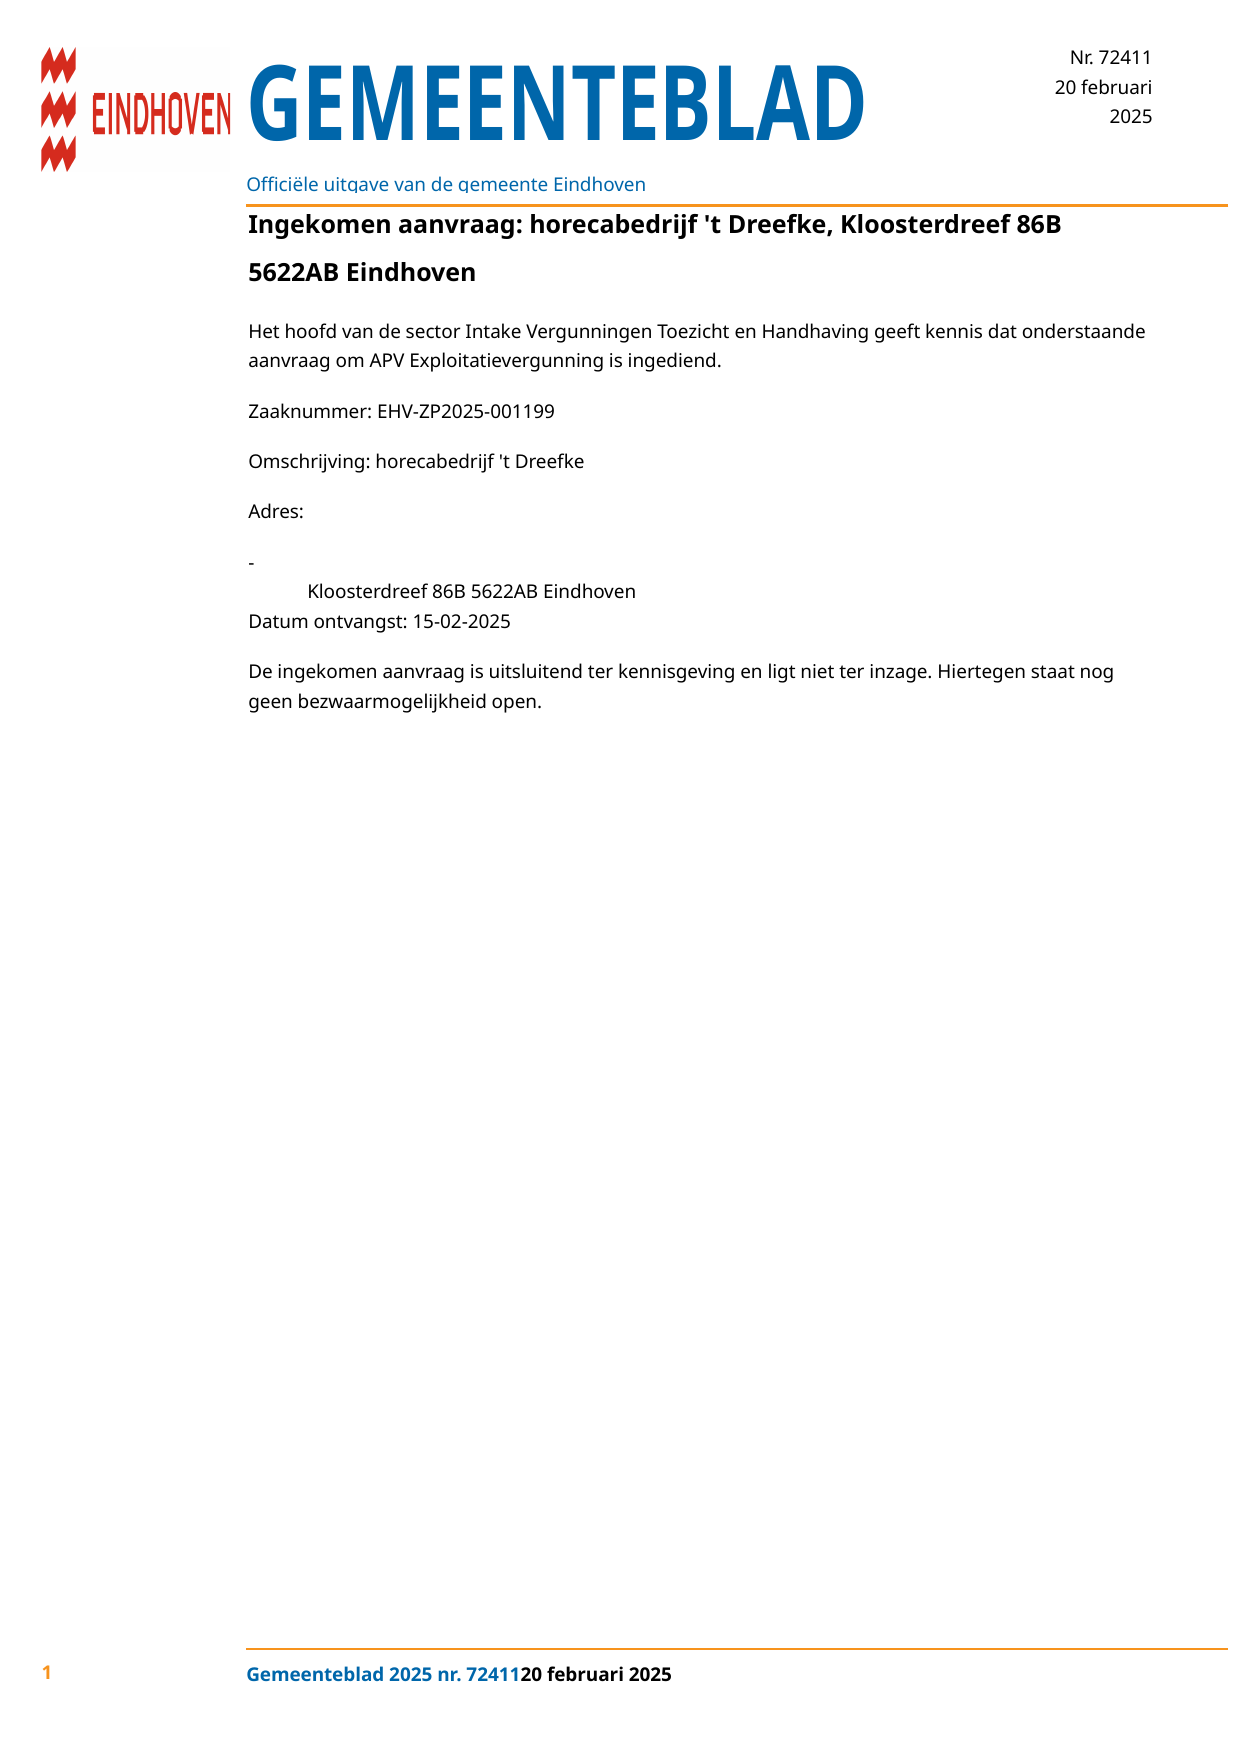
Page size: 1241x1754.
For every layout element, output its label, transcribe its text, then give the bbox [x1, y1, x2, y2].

text Zaaknummer: EHV-ZP2025-001199 [248, 398, 1152, 424]
text De ingekomen aanvraag is uitsluitend ter kennisgeving en ligt niet ter inzage. Hiertegen staat nog geen bezwaarmogelijkheid open. [248, 659, 1152, 714]
text Ingekomen aanvraag: horecabedrijf 't Dreefke, Kloosterdreef 86B 5622AB Eindhoven [248, 207, 1152, 288]
list Kloosterdreef 86B 5622AB Eindhoven [248, 579, 1152, 604]
text Datum ontvangst: 15-02-2025 [248, 608, 1152, 634]
text Adres: [248, 499, 1152, 524]
text Het hoofd van de sector Intake Vergunningen Toezicht en Handhaving geeft kennis dat onderstaande aanvraag om APV Exploitatievergunning is ingediend. [248, 318, 1152, 373]
text Omschrijving: horecabedrijf 't Dreefke [248, 448, 1152, 474]
picture [41, 47, 231, 172]
